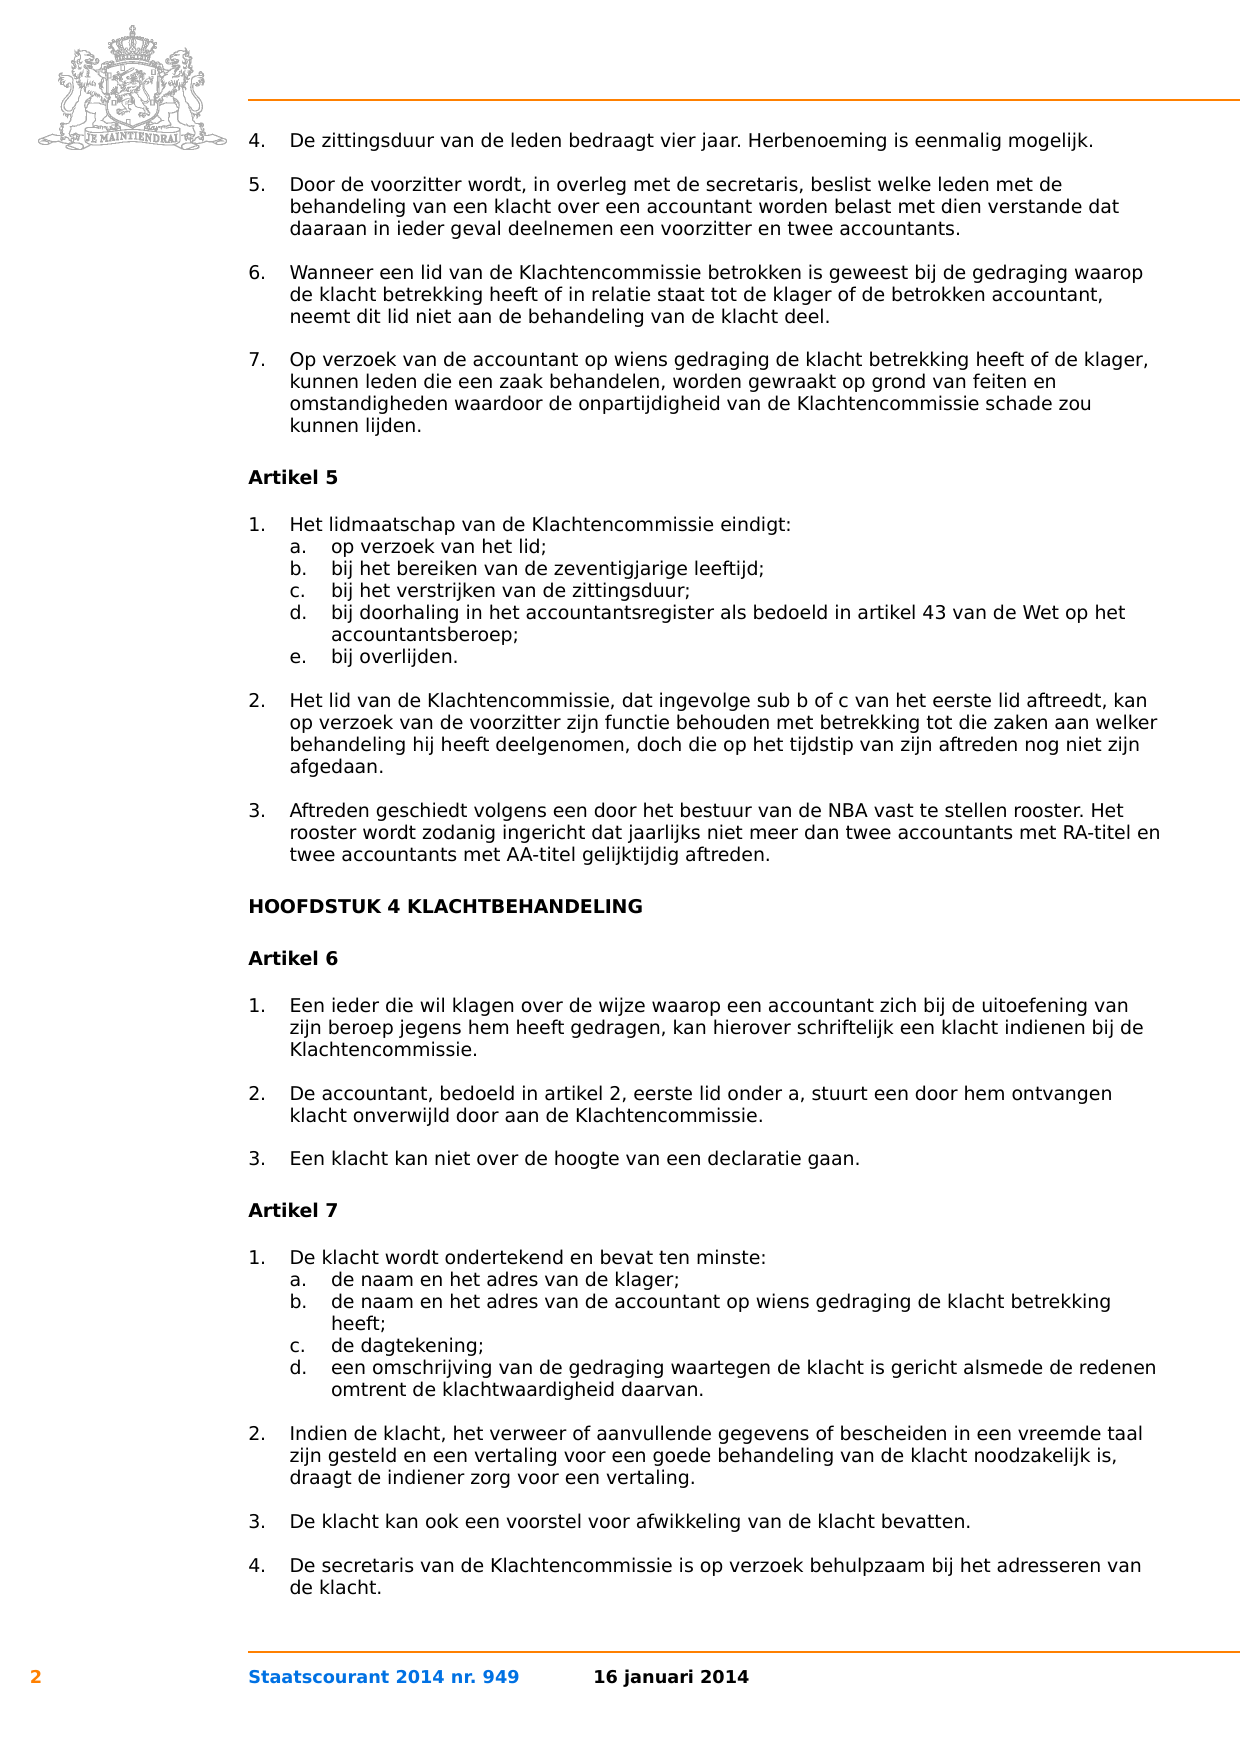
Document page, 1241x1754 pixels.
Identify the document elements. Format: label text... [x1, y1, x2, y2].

text c. de dagtekening; [289, 1335, 1163, 1357]
text 2. Indien de klacht, het verweer of aanvullende gegevens of bescheiden in een vreemde taal zijn gesteld en een vertaling voor een goede behandeling van de klacht noodzakelijk is, draagt de indiener zorg voor een vertaling. [248, 1423, 1163, 1489]
text 6. Wanneer een lid van de Klachtencommissie betrokken is geweest bij de gedraging waarop de klacht betrekking heeft of in relatie staat tot de klager of de betrokken accountant, neemt dit lid niet aan de behandeling van de klacht deel. [248, 262, 1163, 327]
text a. de naam en het adres van de klager; [289, 1269, 1163, 1291]
text b. de naam en het adres van de accountant op wiens gedraging de klacht betrekking heeft; [289, 1291, 1163, 1335]
text c. bij het verstrijken van de zittingsduur; [289, 580, 1163, 602]
text 5. Door de voorzitter wordt, in overleg met de secretaris, beslist welke leden met de behandeling van een klacht over een accountant worden belast met dien verstande dat daaraan in ieder geval deelnemen een voorzitter en twee accountants. [248, 174, 1163, 240]
text 7. Op verzoek van de accountant op wiens gedraging de klacht betrekking heeft of de klager, kunnen leden die een zaak behandelen, worden gewraakt op grond van feiten en omstandigheden waardoor de onpartijdigheid van de Klachtencommissie schade zou kunnen lijden. [248, 349, 1163, 437]
text 3. De klacht kan ook een voorstel voor afwikkeling van de klacht bevatten. [248, 1511, 1163, 1533]
text 1. Een ieder die wil klagen over de wijze waarop een accountant zich bij de uitoefening van zijn beroep jegens hem heeft gedragen, kan hierover schriftelijk een klacht indienen bij de Klachtencommissie. [248, 995, 1163, 1061]
text b. bij het bereiken van de zeventigjarige leeftijd; [289, 558, 1163, 580]
text 1. De klacht wordt ondertekend en bevat ten minste: [248, 1247, 1163, 1269]
subtitle Artikel 7 [248, 1200, 1163, 1222]
subtitle HOOFDSTUK 4 KLACHTBEHANDELING [248, 896, 1163, 918]
subtitle Artikel 5 [248, 467, 1163, 489]
text e. bij overlijden. [289, 646, 1163, 668]
text d. een omschrijving van de gedraging waartegen de klacht is gericht alsmede de redenen omtrent de klachtwaardigheid daarvan. [289, 1357, 1163, 1401]
text 2. Het lid van de Klachtencommissie, dat ingevolge sub b of c van het eerste lid aftreedt, kan op verzoek van de voorzitter zijn functie behouden met betrekking tot die zaken aan welker behandeling hij heeft deelgenomen, doch die op het tijdstip van zijn aftreden nog niet zijn afgedaan. [248, 690, 1163, 778]
text 2. De accountant, bedoeld in artikel 2, eerste lid onder a, stuurt een door hem ontvangen klacht onverwijld door aan de Klachtencommissie. [248, 1082, 1163, 1126]
picture [38, 25, 227, 150]
text a. op verzoek van het lid; [289, 536, 1163, 558]
text 3. Aftreden geschiedt volgens een door het bestuur van de NBA vast te stellen rooster. Het rooster wordt zodanig ingericht dat jaarlijks niet meer dan twee accountants met RA-titel en twee accountants met AA-titel gelijktijdig aftreden. [248, 800, 1163, 866]
text 4. De zittingsduur van de leden bedraagt vier jaar. Herbenoeming is eenmalig mogelijk. [248, 130, 1163, 152]
text 1. Het lidmaatschap van de Klachtencommissie eindigt: [248, 514, 1163, 536]
text 3. Een klacht kan niet over de hoogte van een declaratie gaan. [248, 1148, 1163, 1170]
text d. bij doorhaling in het accountantsregister als bedoeld in artikel 43 van de Wet op het accountantsberoep; [289, 602, 1163, 646]
text 4. De secretaris van de Klachtencommissie is op verzoek behulpzaam bij het adresseren van de klacht. [248, 1555, 1163, 1599]
subtitle Artikel 6 [248, 948, 1163, 970]
